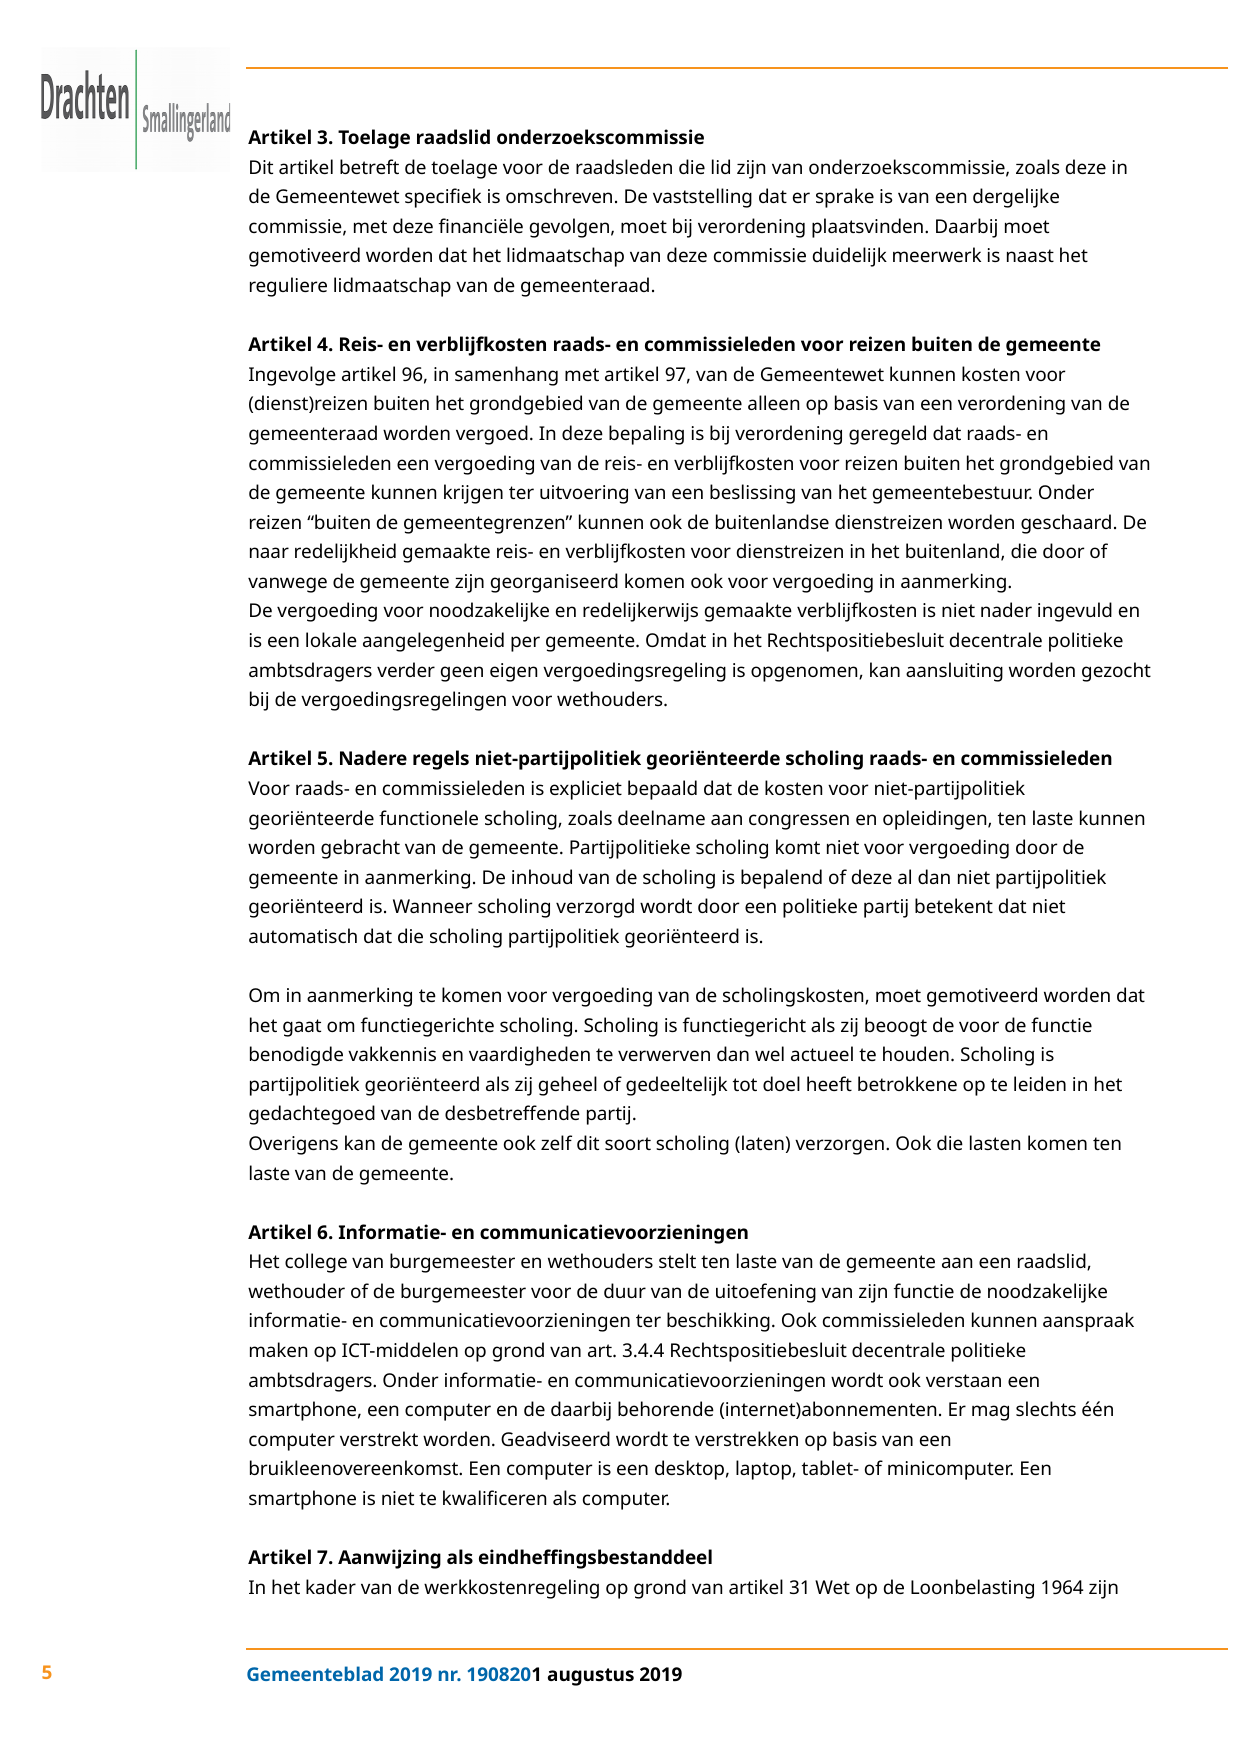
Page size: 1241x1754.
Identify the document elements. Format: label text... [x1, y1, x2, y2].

picture [41, 47, 231, 172]
text Het college van burgemeester en wethouders stelt ten laste van de gemeente aan een raadslid, wethouder of de burgemeester voor de duur van de uitoefening van zijn functie de noodzakelijke informatie- en communicatievoorzieningen ter beschikking. Ook commissieleden kunnen aanspraak maken op ICT-middelen op grond van art. 3.4.4 Rechtspositiebesluit decentrale politieke ambtsdragers. Onder informatie- en communicatievoorzieningen wordt ook verstaan een smartphone, een computer en de daarbij behorende (internet)abonnementen. Er mag slechts één computer verstrekt worden. Geadviseerd wordt te verstrekken op basis van een bruikleenovereenkomst. Een computer is een desktop, laptop, tablet- of minicomputer. Een smartphone is niet te kwalificeren als computer. [248, 1248, 1152, 1511]
text Voor raads- en commissieleden is expliciet bepaald dat de kosten voor niet-partijpolitiek georiënteerde functionele scholing, zoals deelname aan congressen en opleidingen, ten laste kunnen worden gebracht van de gemeente. Partijpolitieke scholing komt niet voor vergoeding door de gemeente in aanmerking. De inhoud van de scholing is bepalend of deze al dan niet partijpolitiek georiënteerd is. Wanneer scholing verzorgd wordt door een politieke partij betekent dat niet automatisch dat die scholing partijpolitiek georiënteerd is. [248, 775, 1152, 949]
text Om in aanmerking te komen voor vergoeding van de scholingskosten, moet gemotiveerd worden dat het gaat om functiegerichte scholing. Scholing is functiegericht als zij beoogt de voor de functie benodigde vakkennis en vaardigheden te verwerven dan wel actueel te houden. Scholing is partijpolitiek georiënteerd als zij geheel of gedeeltelijk tot doel heeft betrokkene op te leiden in het gedachtegoed van de desbetreffende partij. [248, 982, 1152, 1126]
text Ingevolge artikel 96, in samenhang met artikel 97, van de Gemeentewet kunnen kosten voor (dienst)reizen buiten het grondgebied van de gemeente alleen op basis van een verordening van de gemeenteraad worden vergoed. In deze bepaling is bij verordening geregeld dat raads- en commissieleden een vergoeding van de reis- en verblijfkosten voor reizen buiten het grondgebied van de gemeente kunnen krijgen ter uitvoering van een beslissing van het gemeentebestuur. Onder reizen “buiten de gemeentegrenzen” kunnen ook de buitenlandse dienstreizen worden geschaard. De naar redelijkheid gemaakte reis- en verblijfkosten voor dienstreizen in het buitenland, die door of vanwege de gemeente zijn georganiseerd komen ook voor vergoeding in aanmerking. [248, 361, 1152, 594]
text Artikel 6. Informatie- en communicatievoorzieningen [248, 1219, 1152, 1245]
text Dit artikel betreft de toelage voor de raadsleden die lid zijn van onderzoekscommissie, zoals deze in de Gemeentewet specifiek is omschreven. De vaststelling dat er sprake is van een dergelijke commissie, met deze financiële gevolgen, moet bij verordening plaatsvinden. Daarbij moet gemotiveerd worden dat het lidmaatschap van deze commissie duidelijk meerwerk is naast het reguliere lidmaatschap van de gemeenteraad. [248, 154, 1152, 298]
text Overigens kan de gemeente ook zelf dit soort scholing (laten) verzorgen. Ook die lasten komen ten laste van de gemeente. [248, 1130, 1152, 1186]
text Artikel 5. Nadere regels niet-partijpolitiek georiënteerde scholing raads- en commissieleden [248, 746, 1152, 771]
text De vergoeding voor noodzakelijke en redelijkerwijs gemaakte verblijfkosten is niet nader ingevuld en is een lokale aangelegenheid per gemeente. Omdat in het Rechtspositiebesluit decentrale politieke ambtsdragers verder geen eigen vergoedingsregeling is opgenomen, kan aansluiting worden gezocht bij de vergoedingsregelingen voor wethouders. [248, 598, 1152, 712]
text Artikel 3. Toelage raadslid onderzoekscommissie [248, 124, 1152, 150]
text Artikel 4. Reis- en verblijfkosten raads- en commissieleden voor reizen buiten de gemeente [248, 331, 1152, 357]
text In het kader van de werkkostenregeling op grond van artikel 31 Wet op de Loonbelasting 1964 zijn [248, 1574, 1152, 1600]
text Artikel 7. Aanwijzing als eindheffingsbestanddeel [248, 1544, 1152, 1570]
